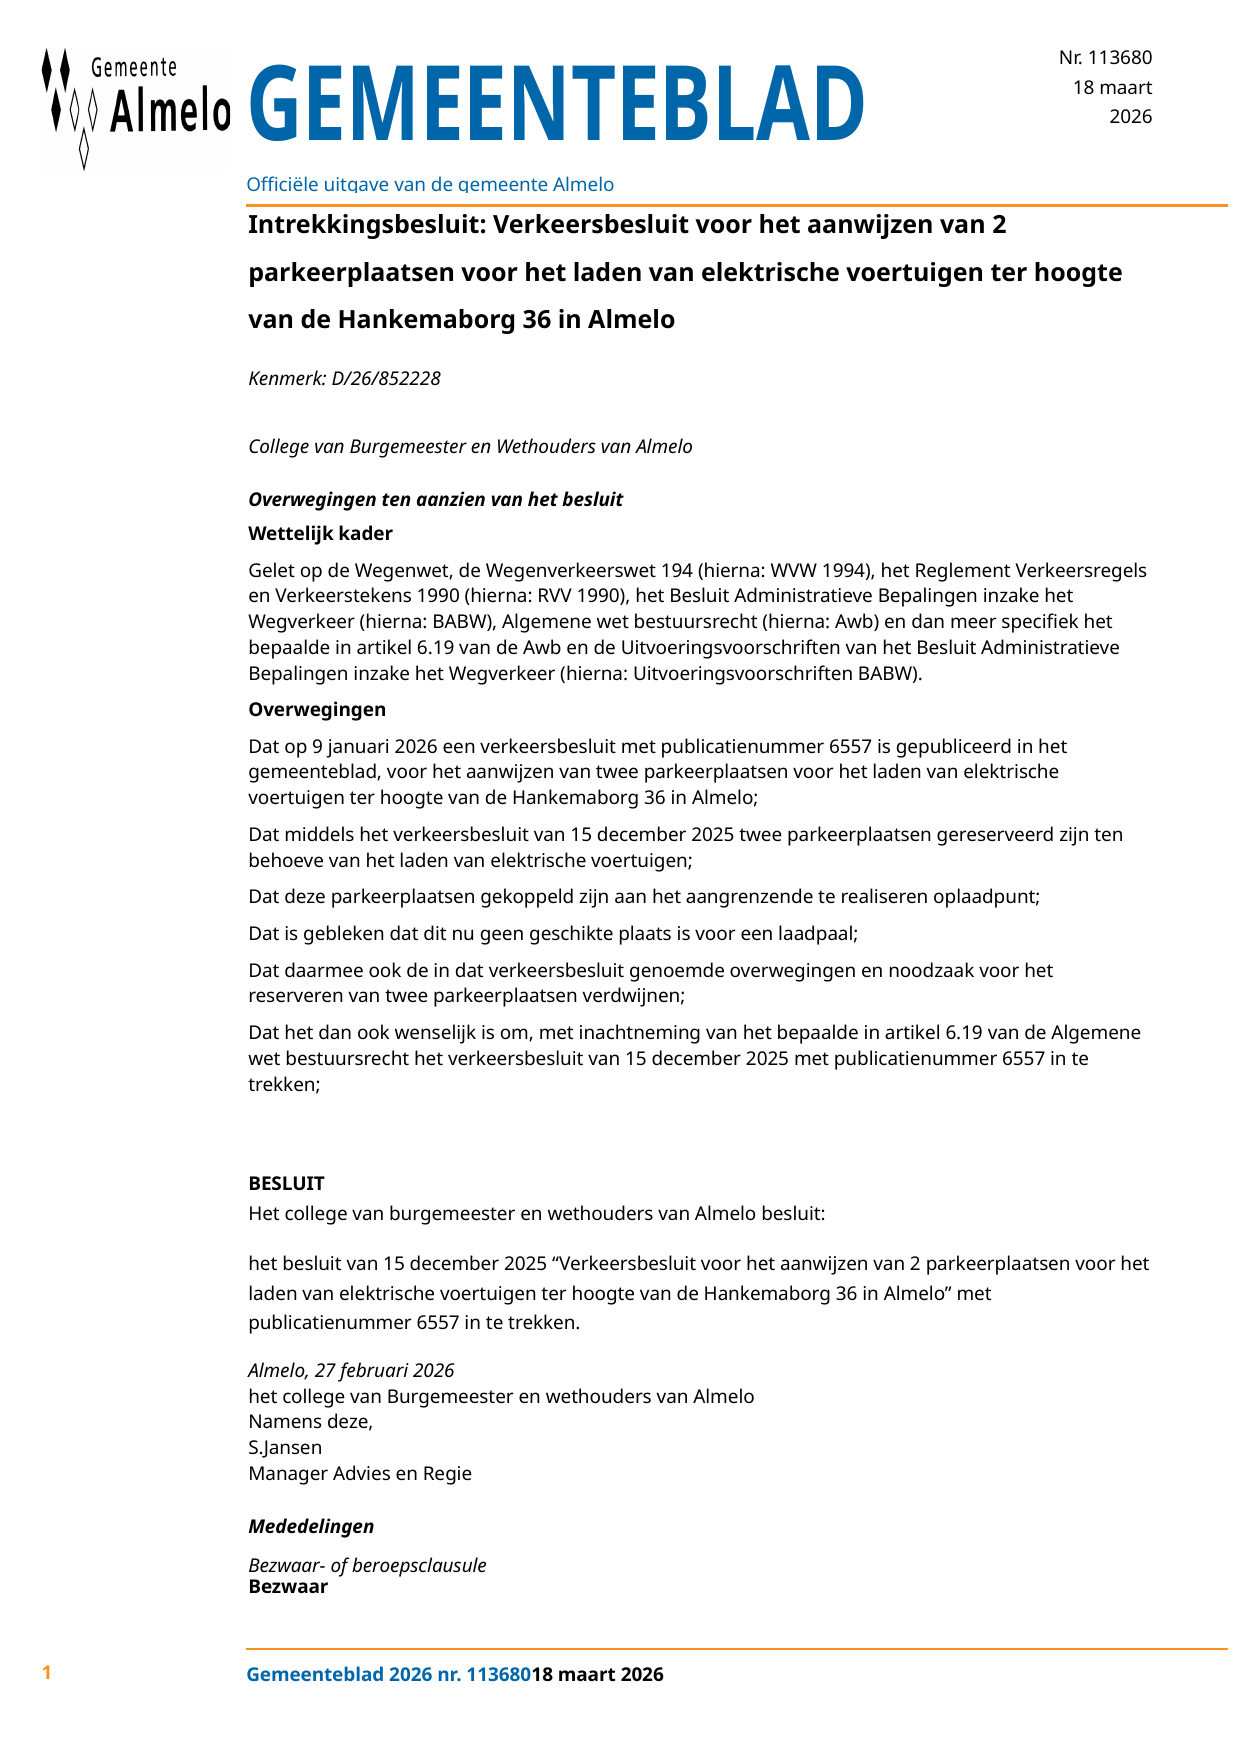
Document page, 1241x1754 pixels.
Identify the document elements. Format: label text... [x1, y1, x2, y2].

text Dat daarmee ook de in dat verkeersbesluit genoemde overwegingen en noodzaak voor het reserveren van twee parkeerplaatsen verdwijnen; [248, 957, 1152, 1008]
text Dat is gebleken dat dit nu geen geschikte plaats is voor een laadpaal; [248, 920, 1152, 946]
text Bezwaar [248, 1578, 1152, 1597]
text het besluit van 15 december 2025 “Verkeersbesluit voor het aanwijzen van 2 parkeerplaatsen voor het laden van elektrische voertuigen ter hoogte van de Hankemaborg 36 in Almelo” met publicatienummer 6557 in te trekken. [248, 1250, 1152, 1335]
text Kenmerk: D/26/852228 [248, 366, 1152, 391]
text het college van Burgemeester en wethouders van Almelo [248, 1383, 1152, 1408]
text Bezwaar- of beroepsclausule [248, 1552, 1152, 1578]
text Wettelijk kader [248, 520, 1152, 546]
text BESLUIT [248, 1170, 1152, 1196]
text Gelet op de Wegenwet, de Wegenverkeerswet 194 (hierna: WVW 1994), het Reglement Verkeersregels en Verkeerstekens 1990 (hierna: RVV 1990), het Besluit Administratieve Bepalingen inzake het Wegverkeer (hierna: BABW), Algemene wet bestuursrecht (hierna: Awb) en dan meer specifiek het bepaalde in artikel 6.19 van de Awb en de Uitvoeringsvoorschriften van het Besluit Administratieve Bepalingen inzake het Wegverkeer (hierna: Uitvoeringsvoorschriften BABW). [248, 557, 1152, 685]
text Manager Advies en Regie [248, 1460, 1152, 1486]
text S.Jansen [248, 1434, 1152, 1460]
text Almelo, 27 februari 2026 [248, 1357, 1152, 1383]
text College van Burgemeester en Wethouders van Almelo [248, 433, 1152, 459]
text Het college van burgemeester en wethouders van Almelo besluit: [248, 1200, 1152, 1225]
picture [41, 47, 231, 172]
text Overwegingen [248, 696, 1152, 722]
text Namens deze, [248, 1408, 1152, 1434]
text Dat deze parkeerplaatsen gekoppeld zijn aan het aangrenzende te realiseren oplaadpunt; [248, 883, 1152, 909]
text Dat middels het verkeersbesluit van 15 december 2025 twee parkeerplaatsen gereserveerd zijn ten behoeve van het laden van elektrische voertuigen; [248, 821, 1152, 873]
text Dat op 9 januari 2026 een verkeersbesluit met publicatienummer 6557 is gepubliceerd in het gemeenteblad, voor het aanwijzen van twee parkeerplaatsen voor het laden van elektrische voertuigen ter hoogte van de Hankemaborg 36 in Almelo; [248, 733, 1152, 810]
text Dat het dan ook wenselijk is om, met inachtneming van het bepaalde in artikel 6.19 van de Algemene wet bestuursrecht het verkeersbesluit van 15 december 2025 met publicatienummer 6557 in te trekken; [248, 1019, 1152, 1096]
text Intrekkingsbesluit: Verkeersbesluit voor het aanwijzen van 2 parkeerplaatsen voor het laden van elektrische voertuigen ter hoogte van de Hankemaborg 36 in Almelo [248, 207, 1152, 336]
text Mededelingen [248, 1513, 1152, 1539]
text Overwegingen ten aanzien van het besluit [248, 486, 1152, 512]
